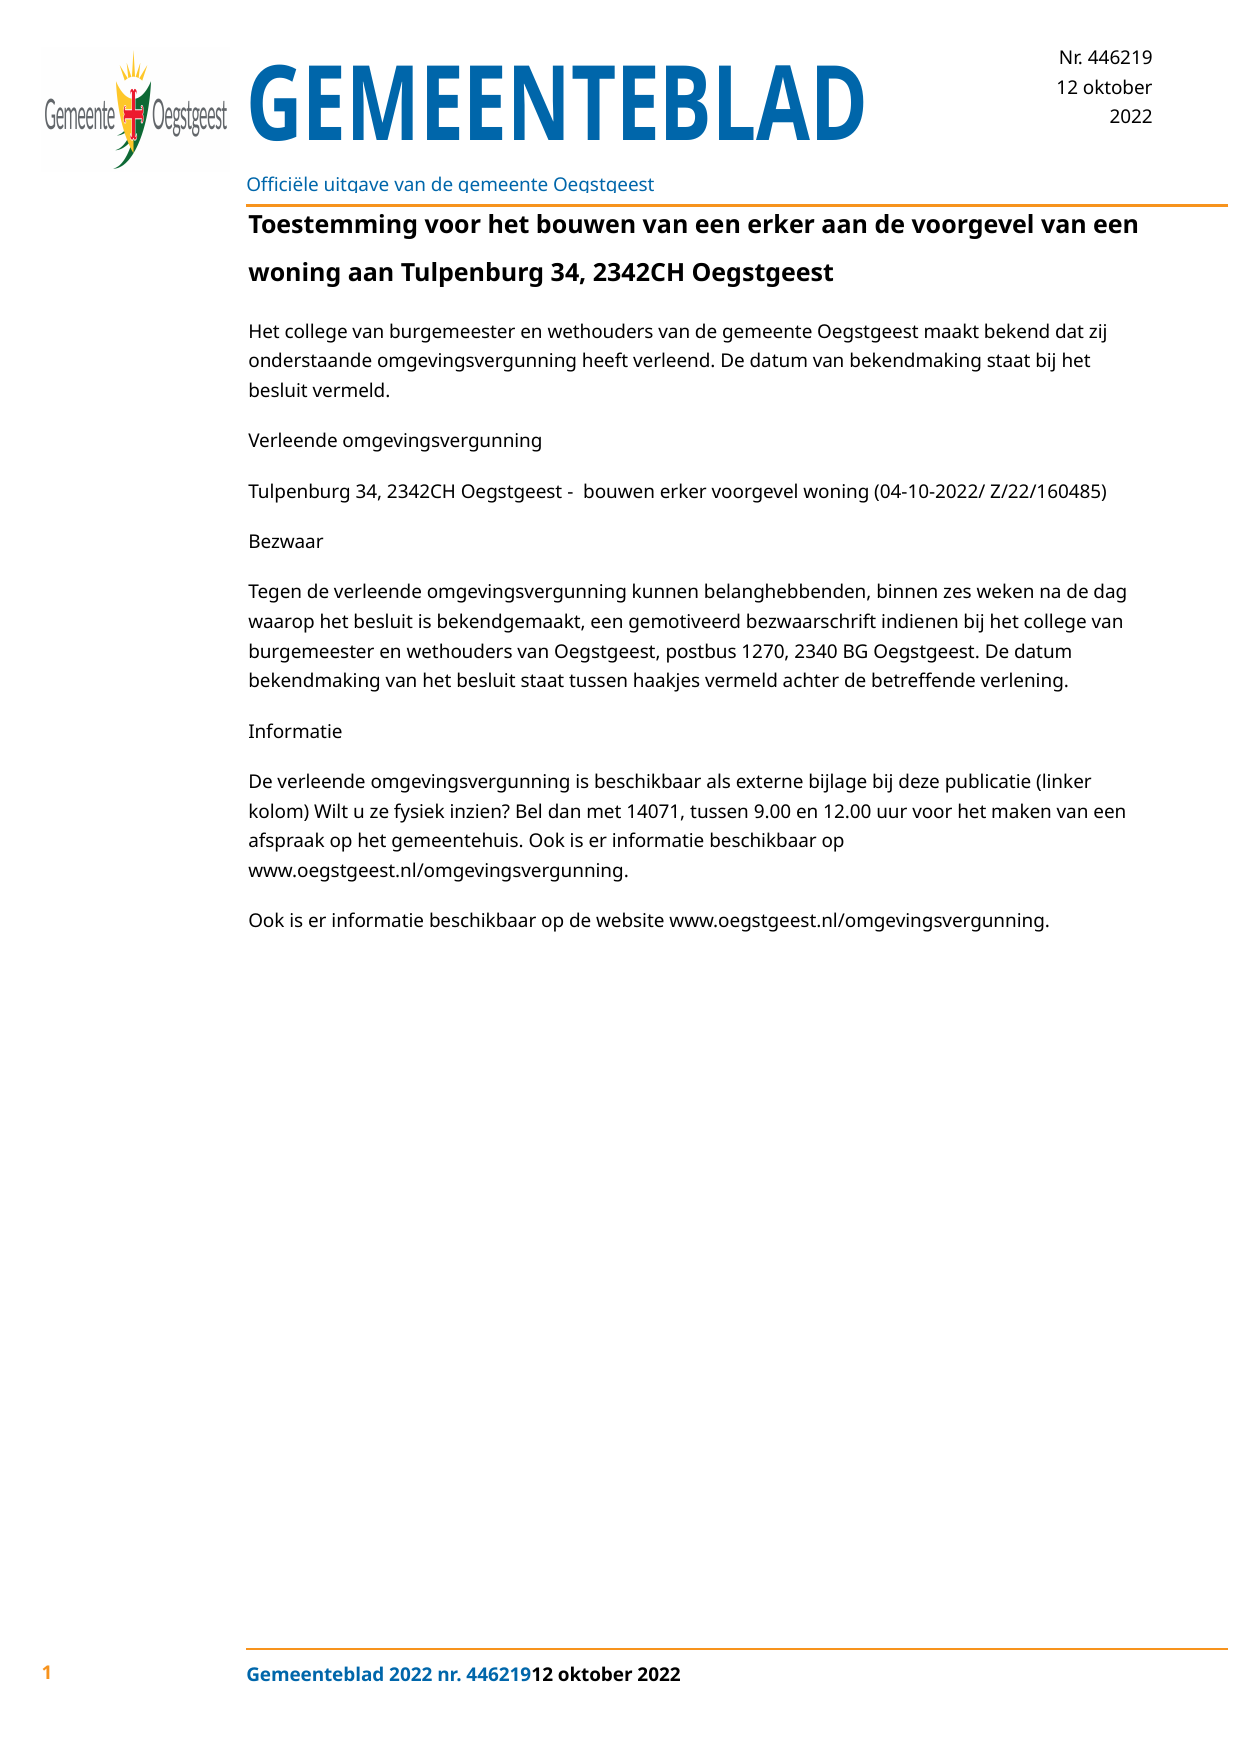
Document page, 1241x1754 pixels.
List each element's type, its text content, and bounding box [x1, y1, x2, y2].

picture [41, 47, 231, 172]
text Toestemming voor het bouwen van een erker aan de voorgevel van een woning aan Tulpenburg 34, 2342CH Oegstgeest [248, 207, 1152, 288]
text Informatie [248, 718, 1152, 744]
text Tulpenburg 34, 2342CH Oegstgeest - bouwen erker voorgevel woning (04-10-2022/ Z/22/160485) [248, 478, 1152, 504]
text Ook is er informatie beschikbaar op de website www.oegstgeest.nl/omgevingsvergunning. [248, 907, 1152, 933]
text Het college van burgemeester en wethouders van de gemeente Oegstgeest maakt bekend dat zij onderstaande omgevingsvergunning heeft verleend. De datum van bekendmaking staat bij het besluit vermeld. [248, 318, 1152, 403]
text Verleende omgevingsvergunning [248, 427, 1152, 453]
text De verleende omgevingsvergunning is beschikbaar als externe bijlage bij deze publicatie (linker kolom) Wilt u ze fysiek inzien? Bel dan met 14071, tussen 9.00 en 12.00 uur voor het maken van een afspraak op het gemeentehuis. Ook is er informatie beschikbaar op www.oegstgeest.nl/omgevingsvergunning. [248, 768, 1152, 883]
text Bezwaar [248, 528, 1152, 554]
text Tegen de verleende omgevingsvergunning kunnen belanghebbenden, binnen zes weken na de dag waarop het besluit is bekendgemaakt, een gemotiveerd bezwaarschrift indienen bij het college van burgemeester en wethouders van Oegstgeest, postbus 1270, 2340 BG Oegstgeest. De datum bekendmaking van het besluit staat tussen haakjes vermeld achter de betreffende verlening. [248, 579, 1152, 693]
